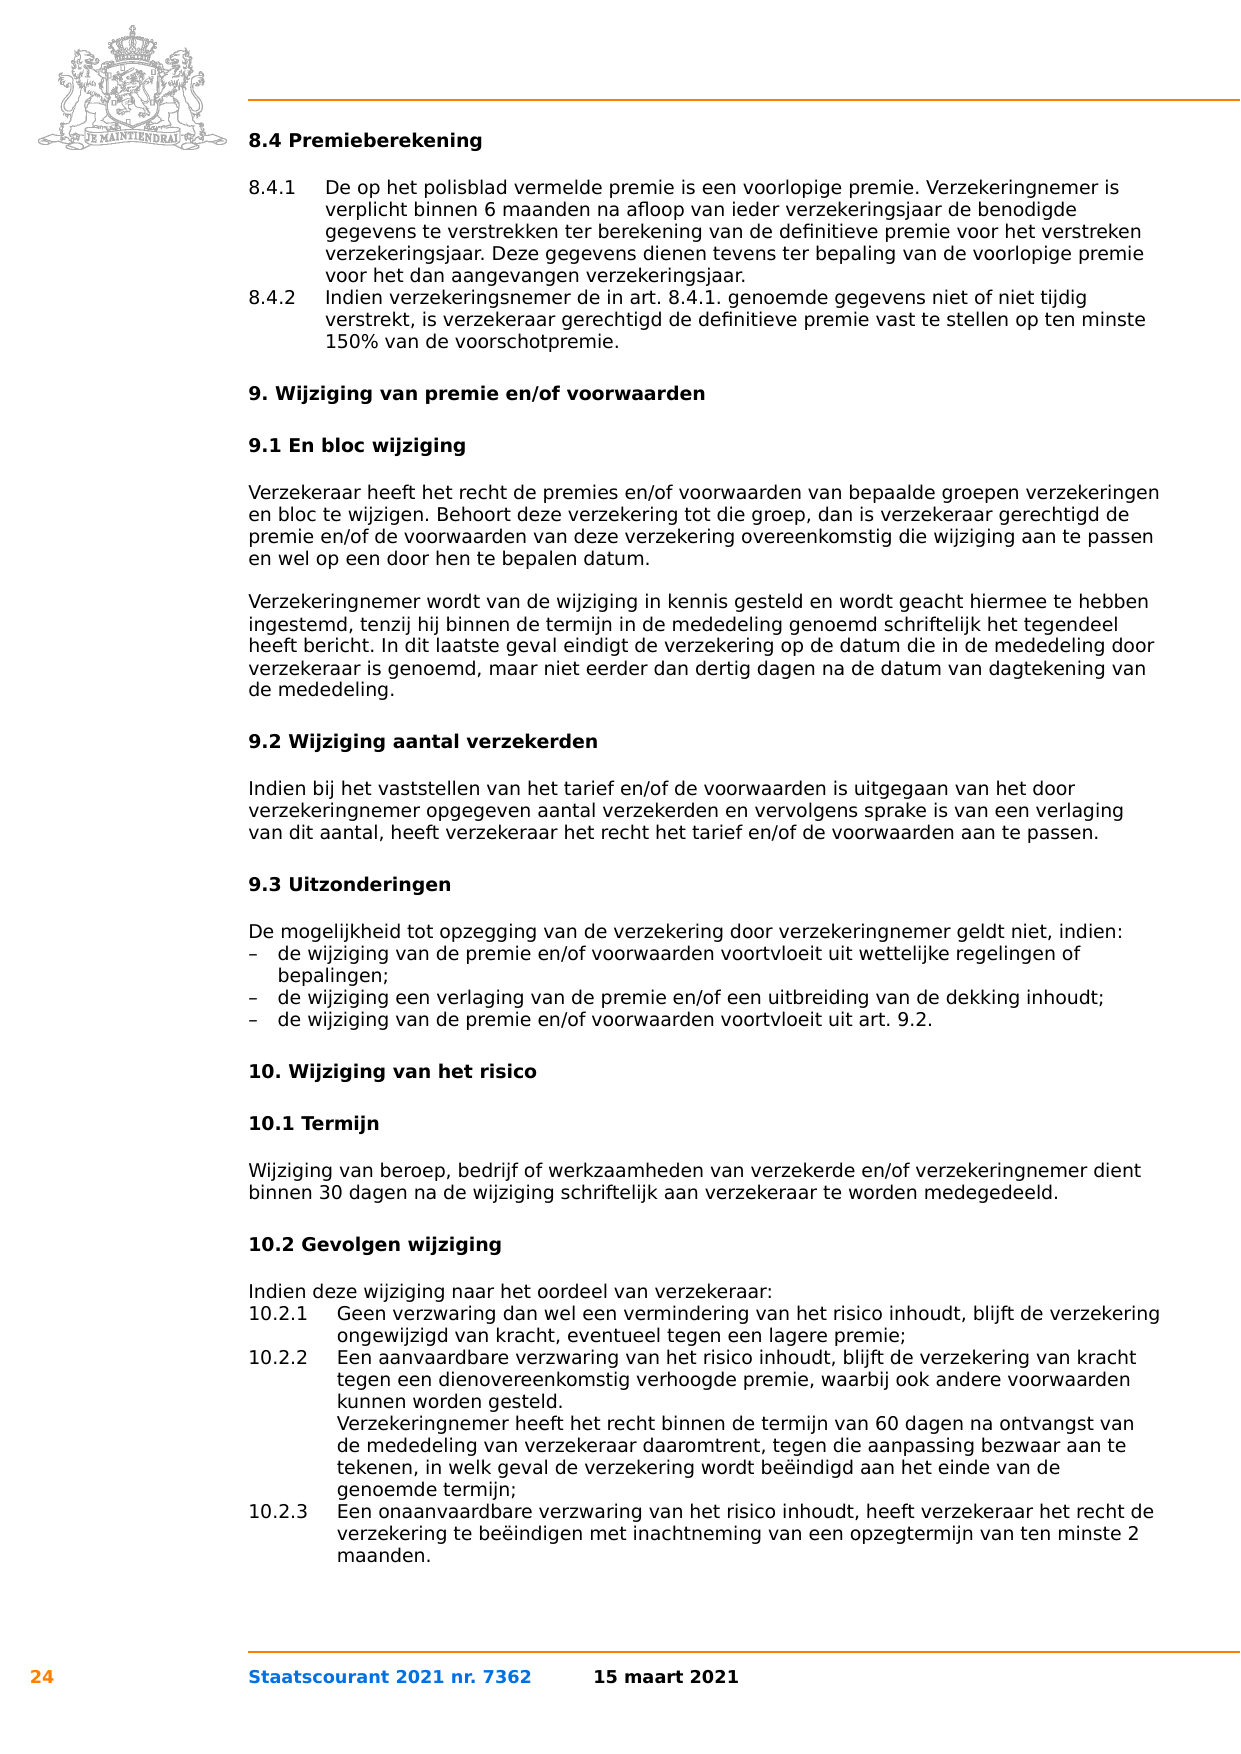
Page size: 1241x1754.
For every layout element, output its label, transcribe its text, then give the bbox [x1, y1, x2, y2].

text 10.2.3 Een onaanvaardbare verzwaring van het risico inhoudt, heeft verzekeraar het recht de verzekering te beëindigen met inachtneming van een opzegtermijn van ten minste 2 maanden. [248, 1501, 1163, 1567]
subtitle 10.1 Termijn [248, 1113, 1163, 1135]
text – de wijziging van de premie en/of voorwaarden voortvloeit uit wettelijke regelingen of bepalingen; [248, 943, 1163, 987]
subtitle 9.1 En bloc wijziging [248, 435, 1163, 457]
text Verzekeraar heeft het recht de premies en/of voorwaarden van bepaalde groepen verzekeringen en bloc te wijzigen. Behoort deze verzekering tot die groep, dan is verzekeraar gerechtigd de premie en/of de voorwaarden van deze verzekering overeenkomstig die wijziging aan te passen en wel op een door hen te bepalen datum. [248, 482, 1163, 569]
picture [38, 25, 227, 150]
text Verzekeringnemer wordt van de wijziging in kennis gesteld en wordt geacht hiermee te hebben ingestemd, tenzij hij binnen de termijn in de mededeling genoemd schriftelijk het tegendeel heeft bericht. In dit laatste geval eindigt de verzekering op de datum die in de mededeling door verzekeraar is genoemd, maar niet eerder dan dertig dagen na de datum van dagtekening van de mededeling. [248, 591, 1163, 701]
text 10.2.2 Een aanvaardbare verzwaring van het risico inhoudt, blijft de verzekering van kracht tegen een dienovereenkomstig verhoogde premie, waarbij ook andere voorwaarden kunnen worden gesteld. [248, 1347, 1163, 1413]
text – de wijziging een verlaging van de premie en/of een uitbreiding van de dekking inhoudt; [248, 987, 1163, 1009]
text 8.4.2 Indien verzekeringsnemer de in art. 8.4.1. genoemde gegevens niet of niet tijdig verstrekt, is verzekeraar gerechtigd de definitieve premie vast te stellen op ten minste 150% van de voorschotpremie. [248, 287, 1163, 353]
subtitle 10.2 Gevolgen wijziging [248, 1234, 1163, 1256]
text De mogelijkheid tot opzegging van de verzekering door verzekeringnemer geldt niet, indien: [248, 921, 1163, 943]
text Indien bij het vaststellen van het tarief en/of de voorwaarden is uitgegaan van het door verzekeringnemer opgegeven aantal verzekerden en vervolgens sprake is van een verlaging van dit aantal, heeft verzekeraar het recht het tarief en/of de voorwaarden aan te passen. [248, 778, 1163, 844]
text – de wijziging van de premie en/of voorwaarden voortvloeit uit art. 9.2. [248, 1009, 1163, 1031]
text 10.2.1 Geen verzwaring dan wel een vermindering van het risico inhoudt, blijft de verzekering ongewijzigd van kracht, eventueel tegen een lagere premie; [248, 1303, 1163, 1347]
subtitle 9. Wijziging van premie en/of voorwaarden [248, 383, 1163, 405]
text Indien deze wijziging naar het oordeel van verzekeraar: [248, 1281, 1163, 1303]
text 8.4.1 De op het polisblad vermelde premie is een voorlopige premie. Verzekeringnemer is verplicht binnen 6 maanden na afloop van ieder verzekeringsjaar de benodigde gegevens te verstrekken ter berekening van de definitieve premie voor het verstreken verzekeringsjaar. Deze gegevens dienen tevens ter bepaling van de voorlopige premie voor het dan aangevangen verzekeringsjaar. [248, 177, 1163, 287]
subtitle 8.4 Premieberekening [248, 130, 1163, 152]
text Wijziging van beroep, bedrijf of werkzaamheden van verzekerde en/of verzekeringnemer dient binnen 30 dagen na de wijziging schriftelijk aan verzekeraar te worden medegedeeld. [248, 1160, 1163, 1204]
subtitle 9.2 Wijziging aantal verzekerden [248, 731, 1163, 753]
text Verzekeringnemer heeft het recht binnen de termijn van 60 dagen na ontvangst van de mededeling van verzekeraar daaromtrent, tegen die aanpassing bezwaar aan te tekenen, in welk geval de verzekering wordt beëindigd aan het einde van de genoemde termijn; [337, 1413, 1163, 1501]
subtitle 10. Wijziging van het risico [248, 1061, 1163, 1083]
subtitle 9.3 Uitzonderingen [248, 874, 1163, 896]
